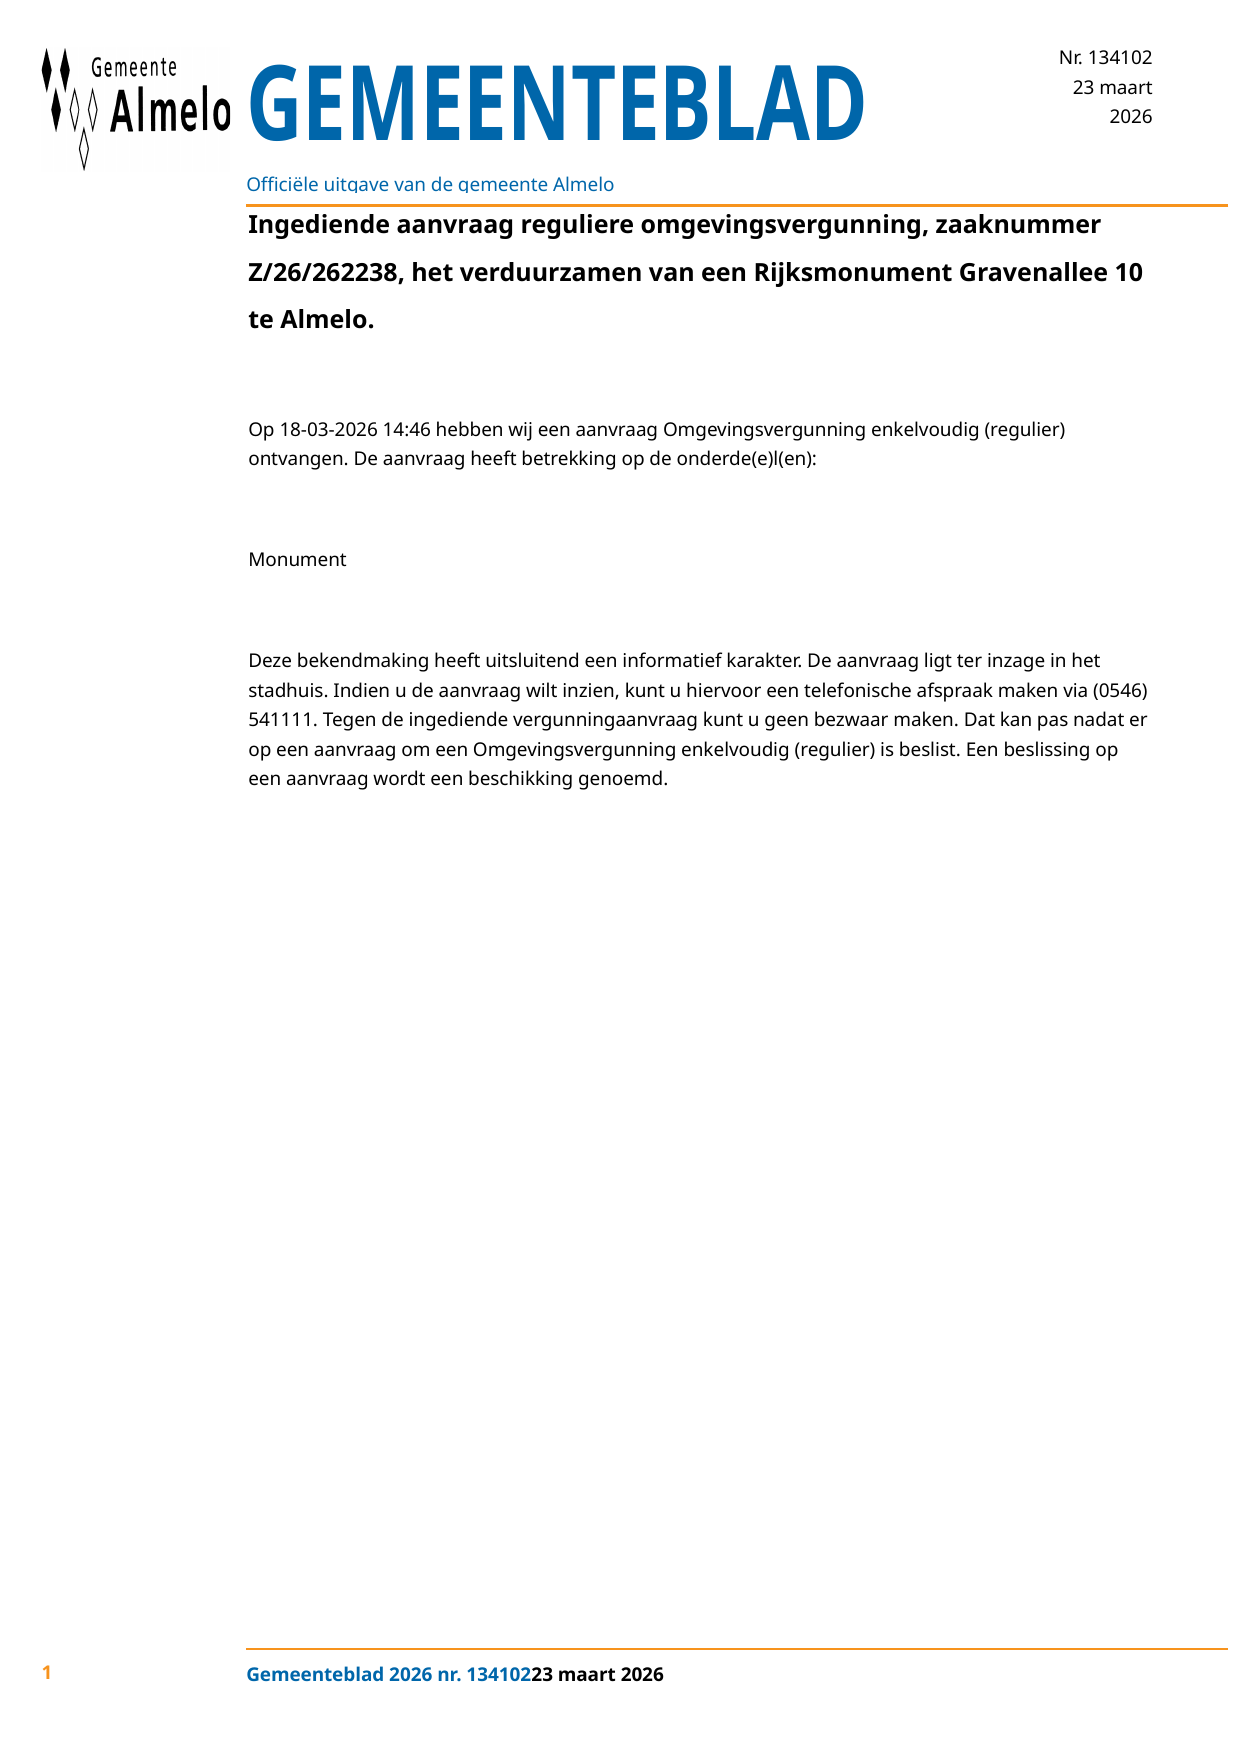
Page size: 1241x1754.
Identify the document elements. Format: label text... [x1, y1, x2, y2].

text Ingediende aanvraag reguliere omgevingsvergunning, zaaknummer Z/26/262238, het verduurzamen van een Rijksmonument Gravenallee 10 te Almelo. [248, 207, 1152, 336]
text Monument [248, 546, 1152, 572]
picture [41, 47, 231, 172]
text Op 18-03-2026 14:46 hebben wij een aanvraag Omgevingsvergunning enkelvoudig (regulier) ontvangen. De aanvraag heeft betrekking op de onderde(e)l(en): [248, 416, 1152, 471]
text Deze bekendmaking heeft uitsluitend een informatief karakter. De aanvraag ligt ter inzage in het stadhuis. Indien u de aanvraag wilt inzien, kunt u hiervoor een telefonische afspraak maken via (0546) 541111. Tegen de ingediende vergunningaanvraag kunt u geen bezwaar maken. Dat kan pas nadat er op een aanvraag om een Omgevingsvergunning enkelvoudig (regulier) is beslist. Een beslissing op een aanvraag wordt een beschikking genoemd. [248, 647, 1152, 791]
